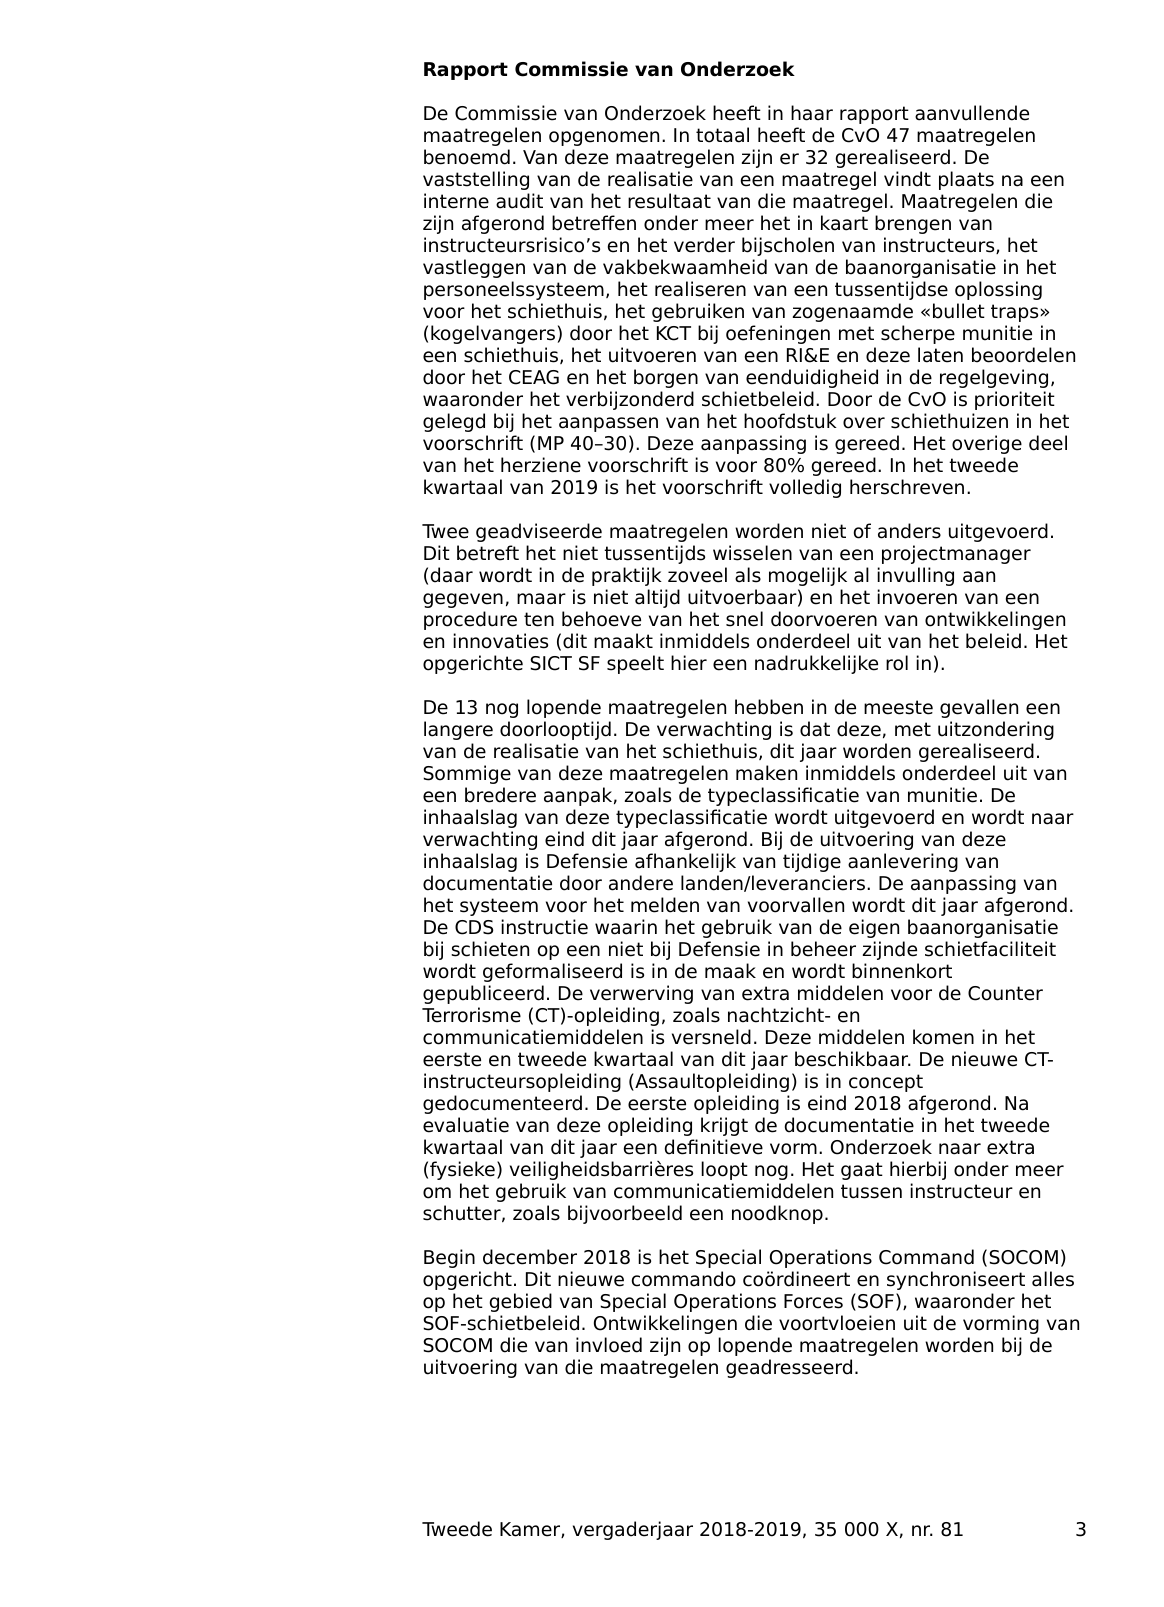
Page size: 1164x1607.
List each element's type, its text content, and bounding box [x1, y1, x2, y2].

text Twee geadviseerde maatregelen worden niet of anders uitgevoerd. Dit betreft het niet tussentijds wisselen van een projectmanager (daar wordt in de praktijk zoveel als mogelijk al invulling aan gegeven, maar is niet altijd uitvoerbaar) en het invoeren van een procedure ten behoeve van het snel doorvoeren van ontwikkelingen en innovaties (dit maakt inmiddels onderdeel uit van het beleid. Het opgerichte SICT SF speelt hier een nadrukkelijke rol in). [422, 521, 1087, 675]
text De 13 nog lopende maatregelen hebben in de meeste gevallen een langere doorlooptijd. De verwachting is dat deze, met uitzondering van de realisatie van het schiethuis, dit jaar worden gerealiseerd. Sommige van deze maatregelen maken inmiddels onderdeel uit van een bredere aanpak, zoals de typeclassificatie van munitie. De inhaalslag van deze typeclassificatie wordt uitgevoerd en wordt naar verwachting eind dit jaar afgerond. Bij de uitvoering van deze inhaalslag is Defensie afhankelijk van tijdige aanlevering van documentatie door andere landen/leveranciers. De aanpassing van het systeem voor het melden van voorvallen wordt dit jaar afgerond. De CDS instructie waarin het gebruik van de eigen baanorganisatie bij schieten op een niet bij Defensie in beheer zijnde schietfaciliteit wordt geformaliseerd is in de maak en wordt binnenkort gepubliceerd. De verwerving van extra middelen voor de Counter Terrorisme (CT)-opleiding, zoals nachtzicht- en communicatiemiddelen is versneld. Deze middelen komen in het eerste en tweede kwartaal van dit jaar beschikbaar. De nieuwe CT-instructeursopleiding (Assaultopleiding) is in concept gedocumenteerd. De eerste opleiding is eind 2018 afgerond. Na evaluatie van deze opleiding krijgt de documentatie in het tweede kwartaal van dit jaar een definitieve vorm. Onderzoek naar extra (fysieke) veiligheidsbarrières loopt nog. Het gaat hierbij onder meer om het gebruik van communicatiemiddelen tussen instructeur en schutter, zoals bijvoorbeeld een noodknop. [422, 697, 1087, 1224]
subtitle Rapport Commissie van Onderzoek [422, 59, 1087, 81]
text De Commissie van Onderzoek heeft in haar rapport aanvullende maatregelen opgenomen. In totaal heeft de CvO 47 maatregelen benoemd. Van deze maatregelen zijn er 32 gerealiseerd. De vaststelling van de realisatie van een maatregel vindt plaats na een interne audit van het resultaat van die maatregel. Maatregelen die zijn afgerond betreffen onder meer het in kaart brengen van instructeursrisico’s en het verder bijscholen van instructeurs, het vastleggen van de vakbekwaamheid van de baanorganisatie in het personeelssysteem, het realiseren van een tussentijdse oplossing voor het schiethuis, het gebruiken van zogenaamde «bullet traps» (kogelvangers) door het KCT bij oefeningen met scherpe munitie in een schiethuis, het uitvoeren van een RI&E en deze laten beoordelen door het CEAG en het borgen van eenduidigheid in de regelgeving, waaronder het verbijzonderd schietbeleid. Door de CvO is prioriteit gelegd bij het aanpassen van het hoofdstuk over schiethuizen in het voorschrift (MP 40–30). Deze aanpassing is gereed. Het overige deel van het herziene voorschrift is voor 80% gereed. In het tweede kwartaal van 2019 is het voorschrift volledig herschreven. [422, 103, 1087, 499]
text Begin december 2018 is het Special Operations Command (SOCOM) opgericht. Dit nieuwe commando coördineert en synchroniseert alles op het gebied van Special Operations Forces (SOF), waaronder het SOF-schietbeleid. Ontwikkelingen die voortvloeien uit de vorming van SOCOM die van invloed zijn op lopende maatregelen worden bij de uitvoering van die maatregelen geadresseerd. [422, 1247, 1087, 1379]
